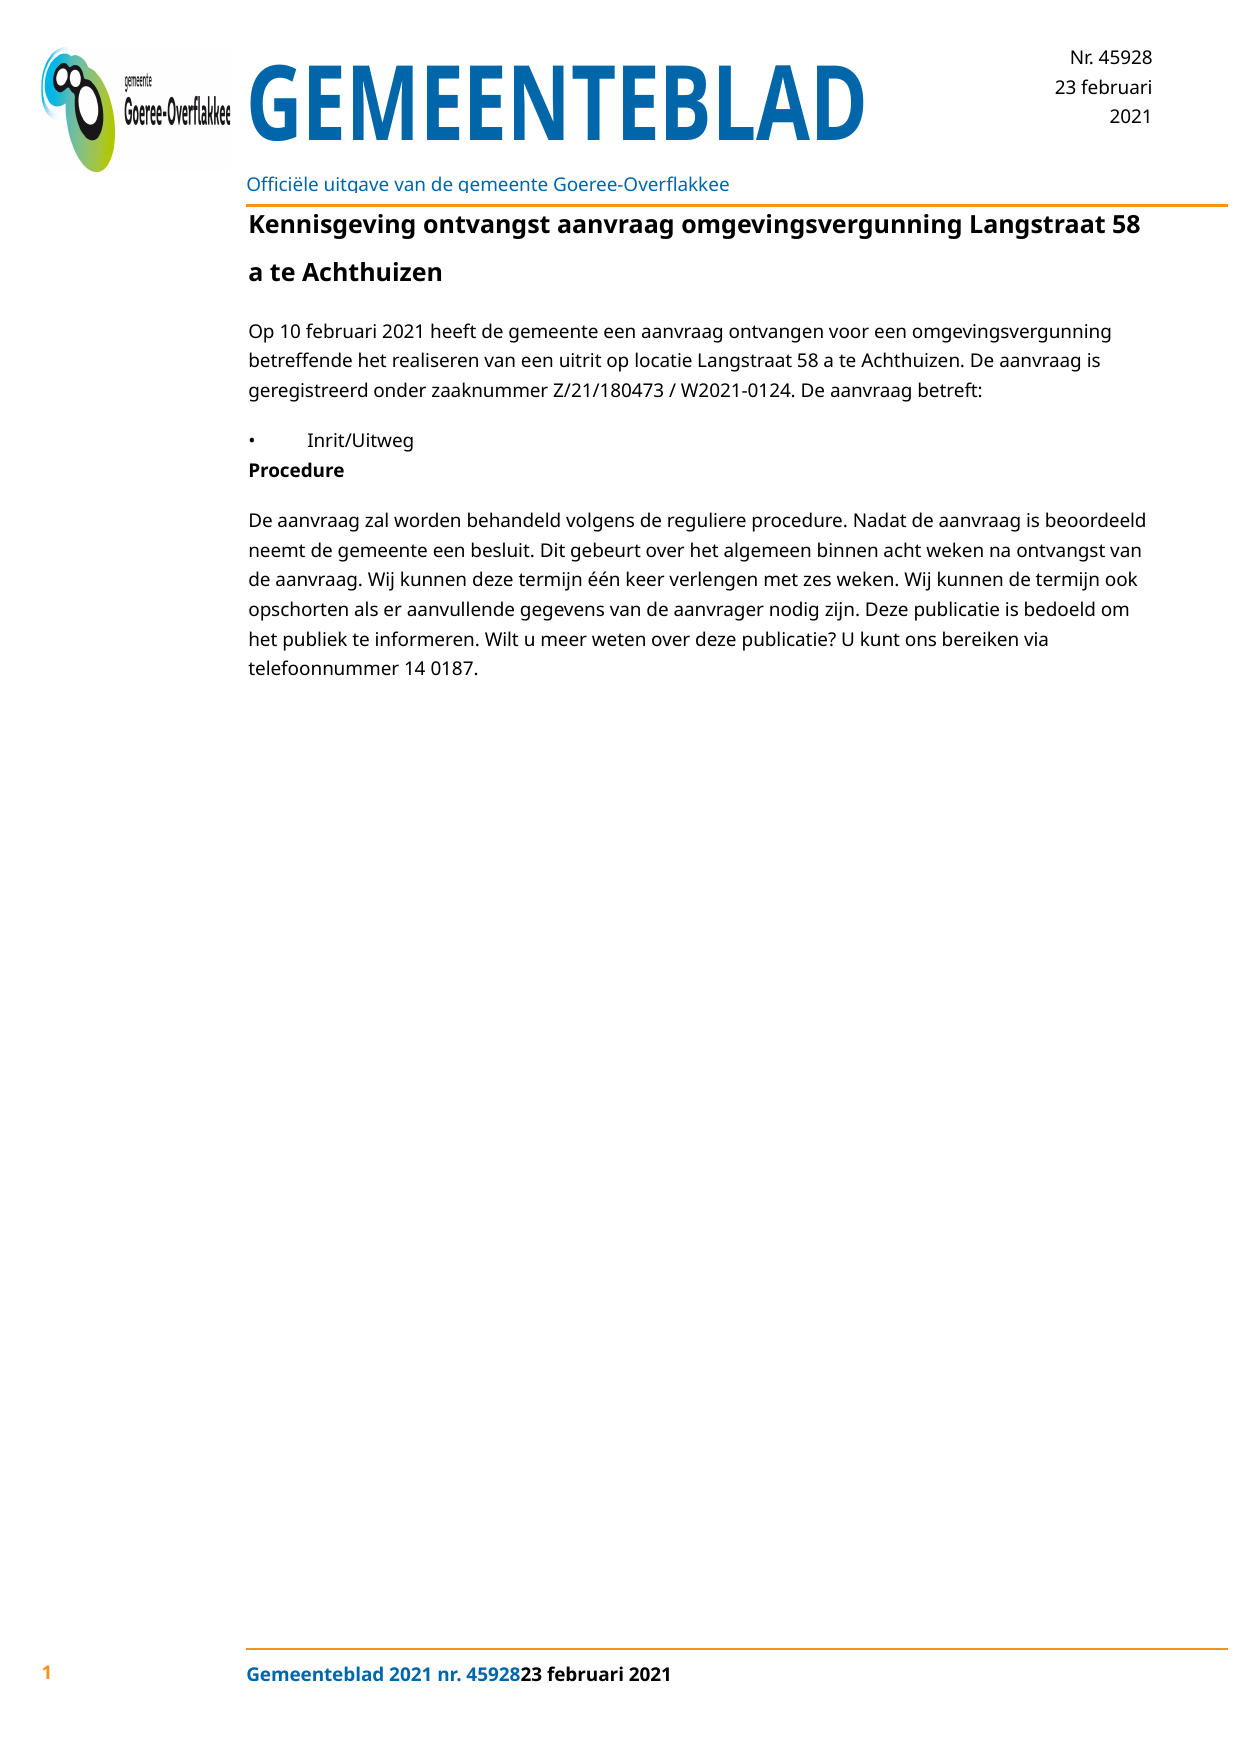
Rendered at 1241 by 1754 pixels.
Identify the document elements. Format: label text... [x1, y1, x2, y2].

text Op 10 februari 2021 heeft de gemeente een aanvraag ontvangen voor een omgevingsvergunning betreffende het realiseren van een uitrit op locatie Langstraat 58 a te Achthuizen. De aanvraag is geregistreerd onder zaaknummer Z/21/180473 / W2021-0124. De aanvraag betreft: [248, 318, 1152, 403]
text Kennisgeving ontvangst aanvraag omgevingsvergunning Langstraat 58 a te Achthuizen [248, 207, 1152, 288]
text De aanvraag zal worden behandeld volgens de reguliere procedure. Nadat de aanvraag is beoordeeld neemt de gemeente een besluit. Dit gebeurt over het algemeen binnen acht weken na ontvangst van de aanvraag. Wij kunnen deze termijn één keer verlengen met zes weken. Wij kunnen de termijn ook opschorten als er aanvullende gegevens van de aanvrager nodig zijn. Deze publicatie is bedoeld om het publiek te informeren. Wilt u meer weten over deze publicatie? U kunt ons bereiken via telefoonnummer 14 0187. [248, 507, 1152, 681]
list Inrit/Uitweg [248, 427, 1152, 453]
picture [41, 47, 231, 172]
text Procedure [248, 457, 1152, 483]
